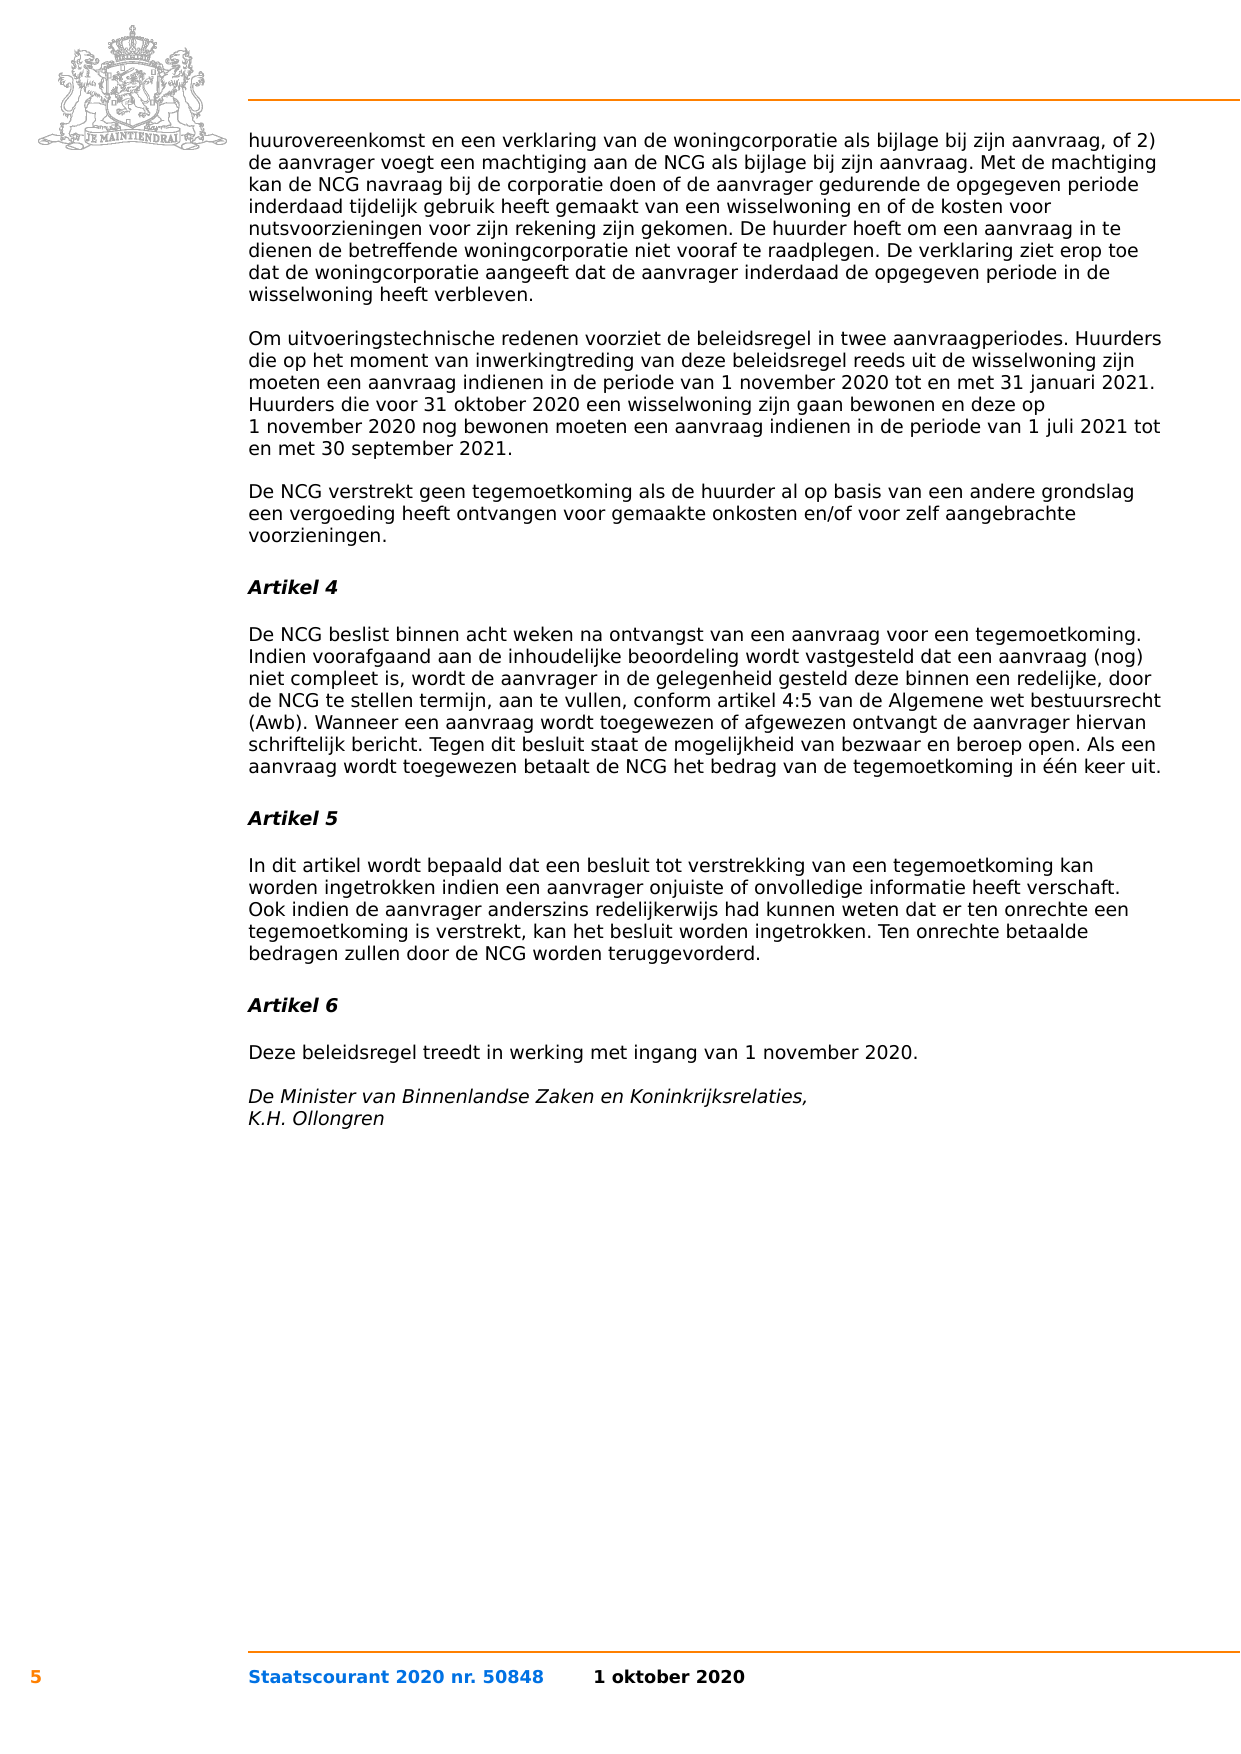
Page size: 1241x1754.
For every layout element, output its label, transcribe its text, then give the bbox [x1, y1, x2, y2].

text De NCG verstrekt geen tegemoetkoming als de huurder al op basis van een andere grondslag een vergoeding heeft ontvangen voor gemaakte onkosten en/of voor zelf aangebrachte voorzieningen. [248, 481, 1163, 547]
subtitle Artikel 5 [248, 808, 1163, 830]
text huurovereenkomst en een verklaring van de woningcorporatie als bijlage bij zijn aanvraag, of 2) de aanvrager voegt een machtiging aan de NCG als bijlage bij zijn aanvraag. Met de machtiging kan de NCG navraag bij de corporatie doen of de aanvrager gedurende de opgegeven periode inderdaad tijdelijk gebruik heeft gemaakt van een wisselwoning en of de kosten voor nutsvoorzieningen voor zijn rekening zijn gekomen. De huurder hoeft om een aanvraag in te dienen de betreffende woningcorporatie niet vooraf te raadplegen. De verklaring ziet erop toe dat de woningcorporatie aangeeft dat de aanvrager inderdaad de opgegeven periode in de wisselwoning heeft verbleven. [248, 130, 1163, 306]
text De NCG beslist binnen acht weken na ontvangst van een aanvraag voor een tegemoetkoming. Indien voorafgaand aan de inhoudelijke beoordeling wordt vastgesteld dat een aanvraag (nog) niet compleet is, wordt de aanvrager in de gelegenheid gesteld deze binnen een redelijke, door de NCG te stellen termijn, aan te vullen, conform artikel 4:5 van de Algemene wet bestuursrecht (Awb). Wanneer een aanvraag wordt toegewezen of afgewezen ontvangt de aanvrager hiervan schriftelijk bericht. Tegen dit besluit staat de mogelijkheid van bezwaar en beroep open. Als een aanvraag wordt toegewezen betaalt de NCG het bedrag van de tegemoetkoming in één keer uit. [248, 624, 1163, 778]
text Om uitvoeringstechnische redenen voorziet de beleidsregel in twee aanvraagperiodes. Huurders die op het moment van inwerkingtreding van deze beleidsregel reeds uit de wisselwoning zijn moeten een aanvraag indienen in de periode van 1 november 2020 tot en met 31 januari 2021. Huurders die voor 31 oktober 2020 een wisselwoning zijn gaan bewonen en deze op 1 november 2020 nog bewonen moeten een aanvraag indienen in de periode van 1 juli 2021 tot en met 30 september 2021. [248, 328, 1163, 459]
subtitle Artikel 4 [248, 577, 1163, 599]
text De Minister van Binnenlandse Zaken en Koninkrijksrelaties, K.H. Ollongren [248, 1086, 1163, 1130]
picture [38, 25, 227, 150]
text Deze beleidsregel treedt in werking met ingang van 1 november 2020. [248, 1042, 1163, 1064]
text In dit artikel wordt bepaald dat een besluit tot verstrekking van een tegemoetkoming kan worden ingetrokken indien een aanvrager onjuiste of onvolledige informatie heeft verschaft. Ook indien de aanvrager anderszins redelijkerwijs had kunnen weten dat er ten onrechte een tegemoetkoming is verstrekt, kan het besluit worden ingetrokken. Ten onrechte betaalde bedragen zullen door de NCG worden teruggevorderd. [248, 855, 1163, 965]
subtitle Artikel 6 [248, 995, 1163, 1017]
